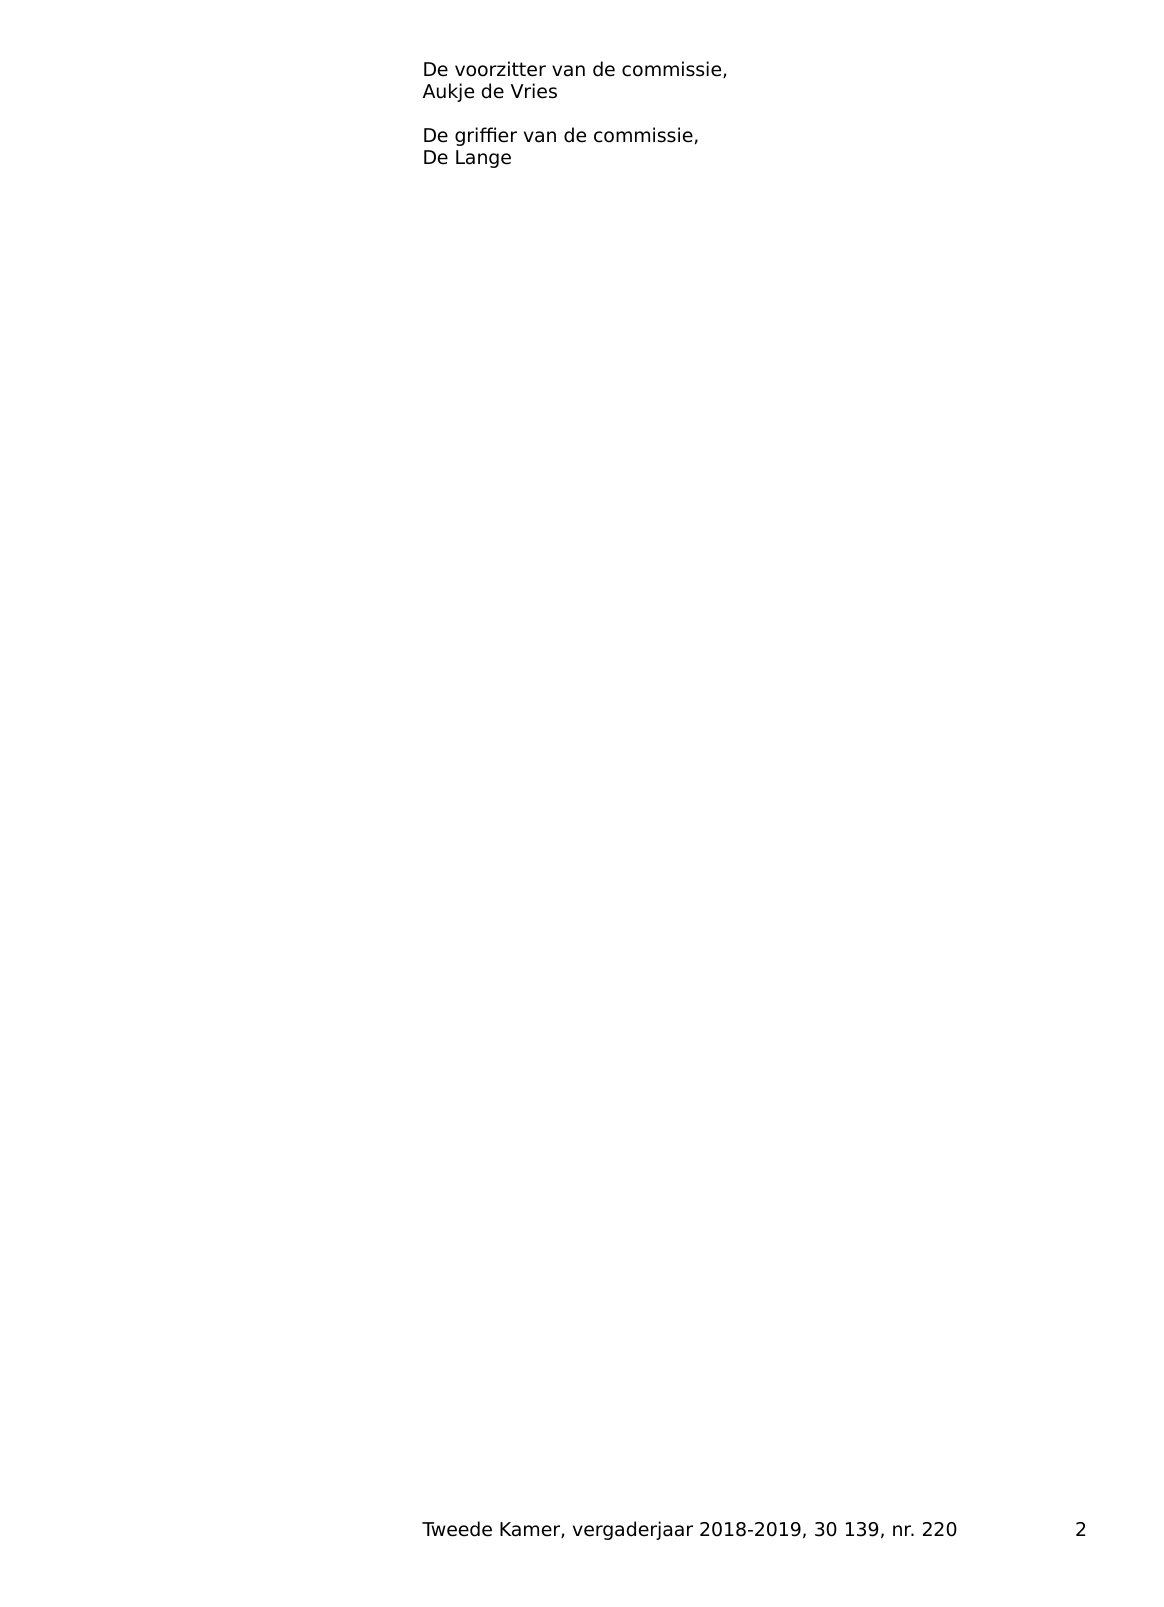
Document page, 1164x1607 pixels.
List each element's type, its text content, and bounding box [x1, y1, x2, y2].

text De griffier van de commissie, De Lange [422, 125, 1087, 169]
text De voorzitter van de commissie, Aukje de Vries [422, 59, 1087, 103]
